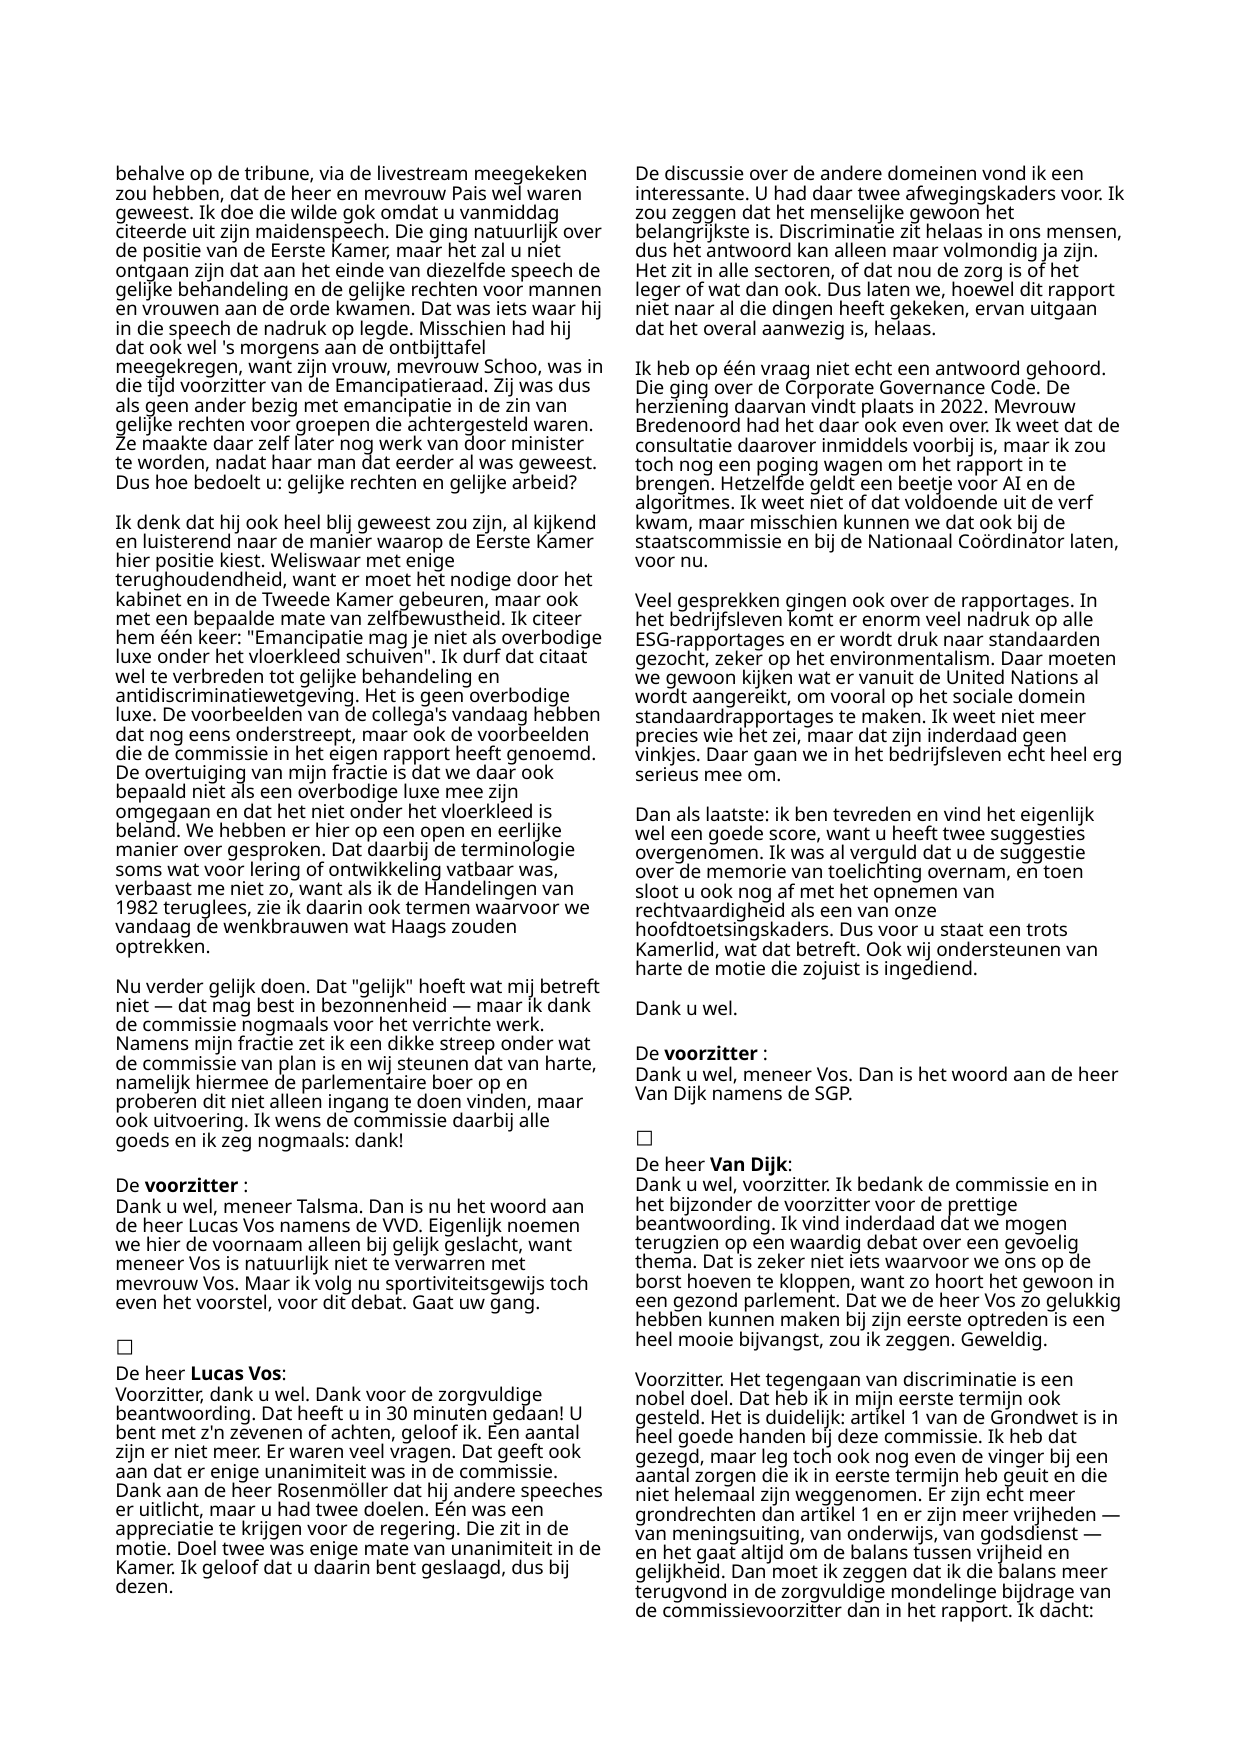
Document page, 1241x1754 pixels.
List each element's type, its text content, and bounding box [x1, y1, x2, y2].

text ⬜ [635, 1125, 1125, 1151]
text Ik heb op één vraag niet echt een antwoord gehoord. Die ging over de Corporate Governance Code. De herziening daarvan vindt plaats in 2022. Mevrouw Bredenoord had het daar ook even over. Ik weet dat de consultatie daarover inmiddels voorbij is, maar ik zou toch nog een poging wagen om het rapport in te brengen. Hetzelfde geldt een beetje voor AI en de algoritmes. Ik weet niet of dat voldoende uit de verf kwam, maar misschien kunnen we dat ook bij de staatscommissie en bij de Nationaal Coördinator laten, voor nu. [635, 359, 1125, 571]
text ⬜ [115, 1334, 605, 1360]
text Veel gesprekken gingen ook over de rapportages. In het bedrijfsleven komt er enorm veel nadruk op alle ESG-rapportages en er wordt druk naar standaarden gezocht, zeker op het environmentalism. Daar moeten we gewoon kijken wat er vanuit de United Nations al wordt aangereikt, om vooral op het sociale domein standaardrapportages te maken. Ik weet niet meer precies wie het zei, maar dat zijn inderdaad geen vinkjes. Daar gaan we in het bedrijfsleven echt heel erg serieus mee om. [635, 592, 1125, 785]
text De discussie over de andere domeinen vond ik een interessante. U had daar twee afwegingskaders voor. Ik zou zeggen dat het menselijke gewoon het belangrijkste is. Discriminatie zit helaas in ons mensen, dus het antwoord kan alleen maar volmondig ja zijn. Het zit in alle sectoren, of dat nou de zorg is of het leger of wat dan ook. Dus laten we, hoewel dit rapport niet naar al die dingen heeft gekeken, ervan uitgaan dat het overal aanwezig is, helaas. [635, 165, 1125, 339]
text De voorzitter : [635, 1040, 1125, 1066]
text Voorzitter. Het tegengaan van discriminatie is een nobel doel. Dat heb ik in mijn eerste termijn ook gesteld. Het is duidelijk: artikel 1 van de Grondwet is in heel goede handen bij deze commissie. Ik heb dat gezegd, maar leg toch ook nog even de vinger bij een aantal zorgen die ik in eerste termijn heb geuit en die niet helemaal zijn weggenomen. Er zijn echt meer grondrechten dan artikel 1 en er zijn meer vrijheden — van meningsuiting, van onderwijs, van godsdienst — en het gaat altijd om de balans tussen vrijheid en gelijkheid. Dan moet ik zeggen dat ik die balans meer terugvond in de zorgvuldige mondelinge bijdrage van de commissievoorzitter dan in het rapport. Ik dacht: [635, 1371, 1125, 1621]
text behalve op de tribune, via de livestream meegekeken zou hebben, dat de heer en mevrouw Pais wel waren geweest. Ik doe die wilde gok omdat u vanmiddag citeerde uit zijn maidenspeech. Die ging natuurlijk over de positie van de Eerste Kamer, maar het zal u niet ontgaan zijn dat aan het einde van diezelfde speech de gelijke behandeling en de gelijke rechten voor mannen en vrouwen aan de orde kwamen. Dat was iets waar hij in die speech de nadruk op legde. Misschien had hij dat ook wel 's morgens aan de ontbijttafel meegekregen, want zijn vrouw, mevrouw Schoo, was in die tijd voorzitter van de Emancipatieraad. Zij was dus als geen ander bezig met emancipatie in de zin van gelijke rechten voor groepen die achtergesteld waren. Ze maakte daar zelf later nog werk van door minister te worden, nadat haar man dat eerder al was geweest. Dus hoe bedoelt u: gelijke rechten en gelijke arbeid? [115, 165, 605, 493]
text Dank u wel, voorzitter. Ik bedank de commissie en in het bijzonder de voorzitter voor de prettige beantwoording. Ik vind inderdaad dat we mogen terugzien op een waardig debat over een gevoelig thema. Dat is zeker niet iets waarvoor we ons op de borst hoeven te kloppen, want zo hoort het gewoon in een gezond parlement. Dat we de heer Vos zo gelukkig hebben kunnen maken bij zijn eerste optreden is een heel mooie bijvangst, zou ik zeggen. Geweldig. [635, 1176, 1125, 1350]
text Ik denk dat hij ook heel blij geweest zou zijn, al kijkend en luisterend naar de manier waarop de Eerste Kamer hier positie kiest. Weliswaar met enige terughoudendheid, want er moet het nodige door het kabinet en in de Tweede Kamer gebeuren, maar ook met een bepaalde mate van zelfbewustheid. Ik citeer hem één keer: "Emancipatie mag je niet als overbodige luxe onder het vloerkleed schuiven". Ik durf dat citaat wel te verbreden tot gelijke behandeling en antidiscriminatiewetgeving. Het is geen overbodige luxe. De voorbeelden van de collega's vandaag hebben dat nog eens onderstreept, maar ook de voorbeelden die de commissie in het eigen rapport heeft genoemd. De overtuiging van mijn fractie is dat we daar ook bepaald niet als een overbodige luxe mee zijn omgegaan en dat het niet onder het vloerkleed is beland. We hebben er hier op een open en eerlijke manier over gesproken. Dat daarbij de terminologie soms wat voor lering of ontwikkeling vatbaar was, verbaast me niet zo, want als ik de Handelingen van 1982 teruglees, zie ik daarin ook termen waarvoor we vandaag de wenkbrauwen wat Haags zouden optrekken. [115, 514, 605, 957]
text Voorzitter, dank u wel. Dank voor de zorgvuldige beantwoording. Dat heeft u in 30 minuten gedaan! U bent met z'n zevenen of achten, geloof ik. Een aantal zijn er niet meer. Er waren veel vragen. Dat geeft ook aan dat er enige unanimiteit was in de commissie. Dank aan de heer Rosenmöller dat hij andere speeches er uitlicht, maar u had twee doelen. Eén was een appreciatie te krijgen voor de regering. Die zit in de motie. Doel twee was enige mate van unanimiteit in de Kamer. Ik geloof dat u daarin bent geslaagd, dus bij dezen. [115, 1386, 605, 1597]
text De voorzitter : [115, 1172, 605, 1198]
text Dank u wel, meneer Vos. Dan is het woord aan de heer Van Dijk namens de SGP. [635, 1066, 1125, 1104]
text Dan als laatste: ik ben tevreden en vind het eigenlijk wel een goede score, want u heeft twee suggesties overgenomen. Ik was al verguld dat u de suggestie over de memorie van toelichting overnam, en toen sloot u ook nog af met het opnemen van rechtvaardigheid als een van onze hoofdtoetsingskaders. Dus voor u staat een trots Kamerlid, wat dat betreft. Ook wij ondersteunen van harte de motie die zojuist is ingediend. [635, 806, 1125, 979]
text Dank u wel, meneer Talsma. Dan is nu het woord aan de heer Lucas Vos namens de VVD. Eigenlijk noemen we hier de voornaam alleen bij gelijk geslacht, want meneer Vos is natuurlijk niet te verwarren met mevrouw Vos. Maar ik volg nu sportiviteitsgewijs toch even het voorstel, voor dit debat. Gaat uw gang. [115, 1198, 605, 1313]
text Dank u wel. [635, 1000, 1125, 1019]
text Nu verder gelijk doen. Dat "gelijk" hoeft wat mij betreft niet — dat mag best in bezonnenheid — maar ik dank de commissie nogmaals voor het verrichte werk. Namens mijn fractie zet ik een dikke streep onder wat de commissie van plan is en wij steunen dat van harte, namelijk hiermee de parlementaire boer op en proberen dit niet alleen ingang te doen vinden, maar ook uitvoering. Ik wens de commissie daarbij alle goeds en ik zeg nogmaals: dank! [115, 978, 605, 1151]
text De heer Van Dijk: [635, 1151, 1125, 1176]
text De heer Lucas Vos: [115, 1360, 605, 1386]
